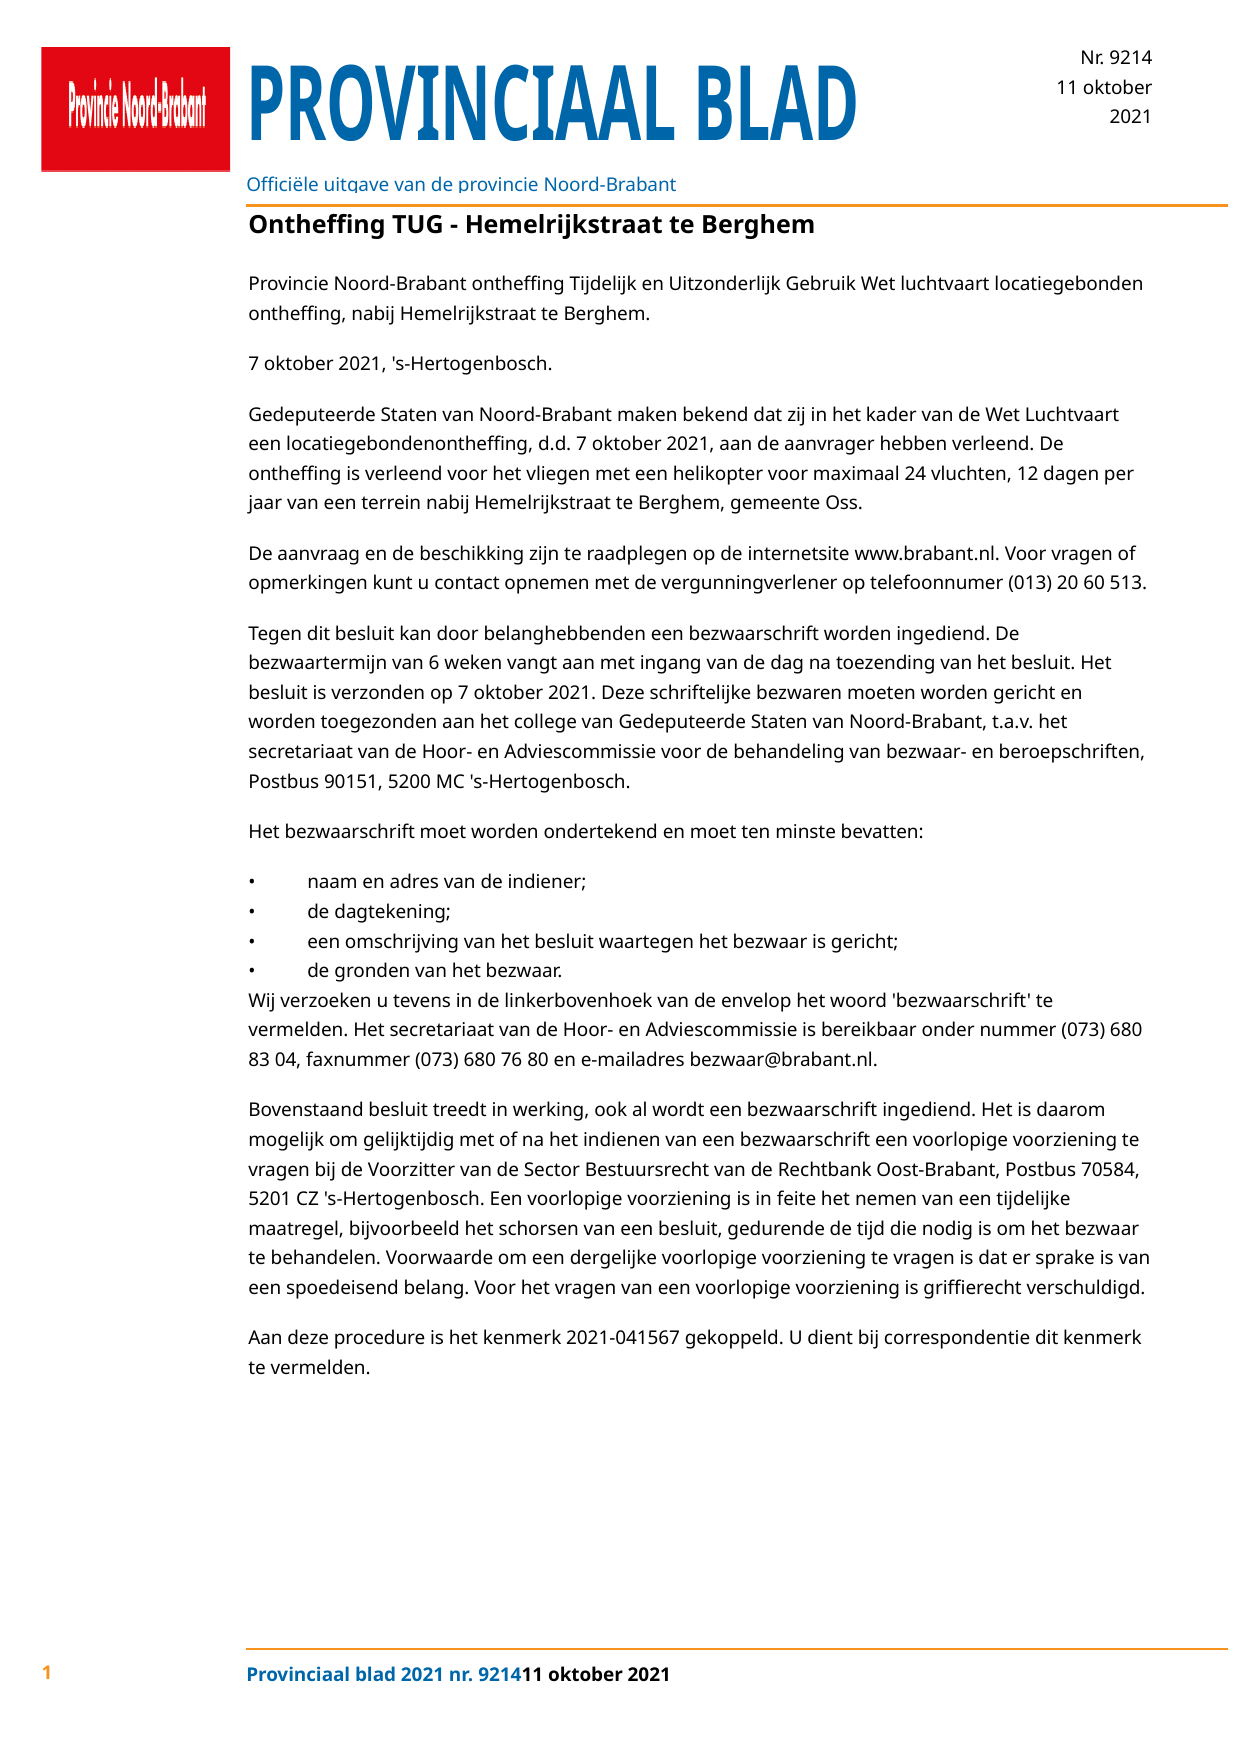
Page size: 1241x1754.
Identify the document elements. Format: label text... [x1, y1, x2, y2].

text Ontheffing TUG - Hemelrijkstraat te Berghem [248, 207, 1152, 241]
text Aan deze procedure is het kenmerk 2021-041567 gekoppeld. U dient bij correspondentie dit kenmerk te vermelden. [248, 1324, 1152, 1380]
text Gedeputeerde Staten van Noord-Brabant maken bekend dat zij in het kader van de Wet Luchtvaart een locatiegebondenontheffing, d.d. 7 oktober 2021, aan de aanvrager hebben verleend. De ontheffing is verleend voor het vliegen met een helikopter voor maximaal 24 vluchten, 12 dagen per jaar van een terrein nabij Hemelrijkstraat te Berghem, gemeente Oss. [248, 401, 1152, 515]
list naam en adres van de indiener; [248, 869, 1152, 894]
text Tegen dit besluit kan door belanghebbenden een bezwaarschrift worden ingediend. De bezwaartermijn van 6 weken vangt aan met ingang van de dag na toezending van het besluit. Het besluit is verzonden op 7 oktober 2021. Deze schriftelijke bezwaren moeten worden gericht en worden toegezonden aan het college van Gedeputeerde Staten van Noord-Brabant, t.a.v. het secretariaat van de Hoor- en Adviescommissie voor de behandeling van bezwaar- en beroepschriften, Postbus 90151, 5200 MC 's-Hertogenbosch. [248, 620, 1152, 793]
list een omschrijving van het besluit waartegen het bezwaar is gericht; [248, 928, 1152, 953]
list de gronden van het bezwaar. [248, 957, 1152, 983]
text Wij verzoeken u tevens in de linkerbovenhoek van de envelop het woord 'bezwaarschrift' te vermelden. Het secretariaat van de Hoor- en Adviescommissie is bereikbaar onder nummer (073) 680 83 04, faxnummer (073) 680 76 80 en e-mailadres bezwaar@brabant.nl. [248, 987, 1152, 1072]
text De aanvraag en de beschikking zijn te raadplegen op de internetsite www.brabant.nl. Voor vragen of opmerkingen kunt u contact opnemen met de vergunningverlener op telefoonnumer (013) 20 60 513. [248, 540, 1152, 595]
text Het bezwaarschrift moet worden ondertekend en moet ten minste bevatten: [248, 818, 1152, 844]
picture [41, 47, 231, 172]
list de dagtekening; [248, 898, 1152, 924]
text Provincie Noord-Brabant ontheffing Tijdelijk en Uitzonderlijk Gebruik Wet luchtvaart locatiegebonden ontheffing, nabij Hemelrijkstraat te Berghem. [248, 270, 1152, 326]
text 7 oktober 2021, 's-Hertogenbosch. [248, 350, 1152, 376]
text Bovenstaand besluit treedt in werking, ook al wordt een bezwaarschrift ingediend. Het is daarom mogelijk om gelijktijdig met of na het indienen van een bezwaarschrift een voorlopige voorziening te vragen bij de Voorzitter van de Sector Bestuursrecht van de Rechtbank Oost-Brabant, Postbus 70584, 5201 CZ 's-Hertogenbosch. Een voorlopige voorziening is in feite het nemen van een tijdelijke maatregel, bijvoorbeeld het schorsen van een besluit, gedurende de tijd die nodig is om het bezwaar te behandelen. Voorwaarde om een dergelijke voorlopige voorziening te vragen is dat er sprake is van een spoedeisend belang. Voor het vragen van een voorlopige voorziening is griffierecht verschuldigd. [248, 1097, 1152, 1300]
